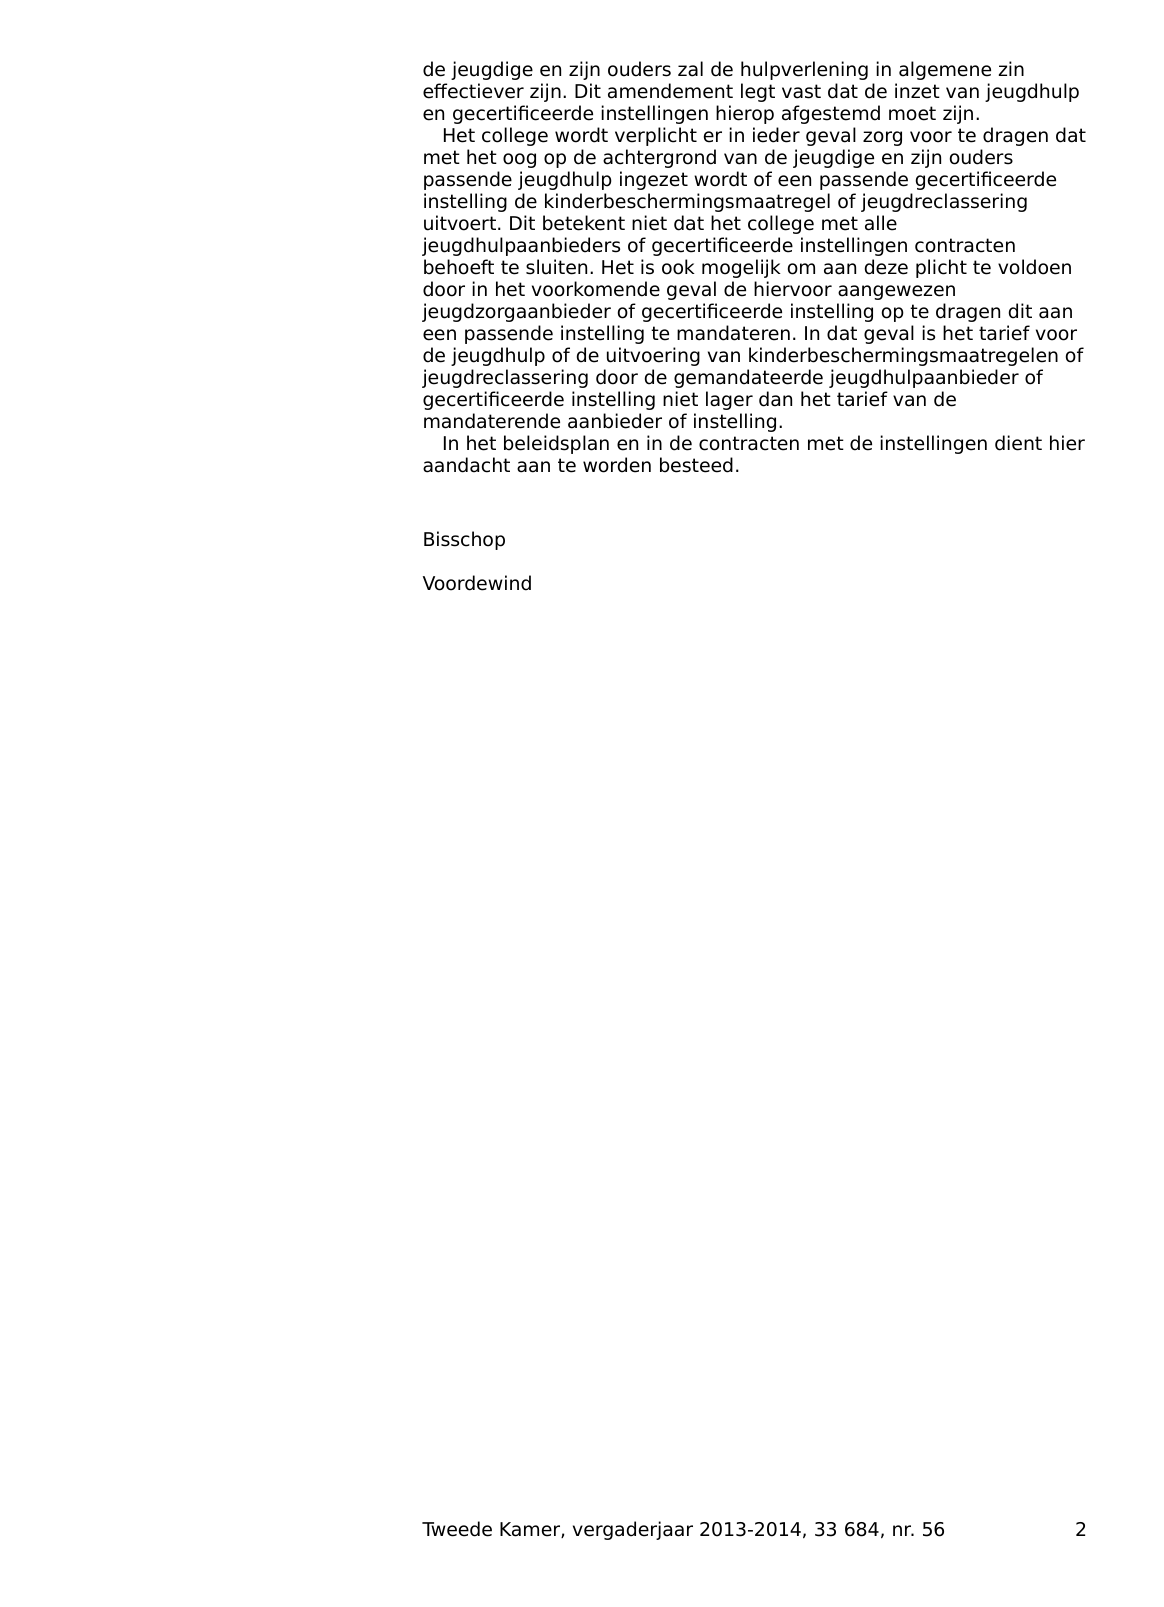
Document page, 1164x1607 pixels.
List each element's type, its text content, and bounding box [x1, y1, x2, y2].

text In het beleidsplan en in de contracten met de instellingen dient hier aandacht aan te worden besteed. [422, 433, 1087, 477]
text de jeugdige en zijn ouders zal de hulpverlening in algemene zin effectiever zijn. Dit amendement legt vast dat de inzet van jeugdhulp en gecertificeerde instellingen hierop afgestemd moet zijn. [422, 59, 1087, 125]
text Bisschop Voordewind [422, 507, 1087, 594]
text Het college wordt verplicht er in ieder geval zorg voor te dragen dat met het oog op de achtergrond van de jeugdige en zijn ouders passende jeugdhulp ingezet wordt of een passende gecertificeerde instelling de kinderbeschermingsmaatregel of jeugdreclassering uitvoert. Dit betekent niet dat het college met alle jeugdhulpaanbieders of gecertificeerde instellingen contracten behoeft te sluiten. Het is ook mogelijk om aan deze plicht te voldoen door in het voorkomende geval de hiervoor aangewezen jeugdzorgaanbieder of gecertificeerde instelling op te dragen dit aan een passende instelling te mandateren. In dat geval is het tarief voor de jeugdhulp of de uitvoering van kinderbeschermingsmaatregelen of jeugdreclassering door de gemandateerde jeugdhulpaanbieder of gecertificeerde instelling niet lager dan het tarief van de mandaterende aanbieder of instelling. [422, 125, 1087, 433]
